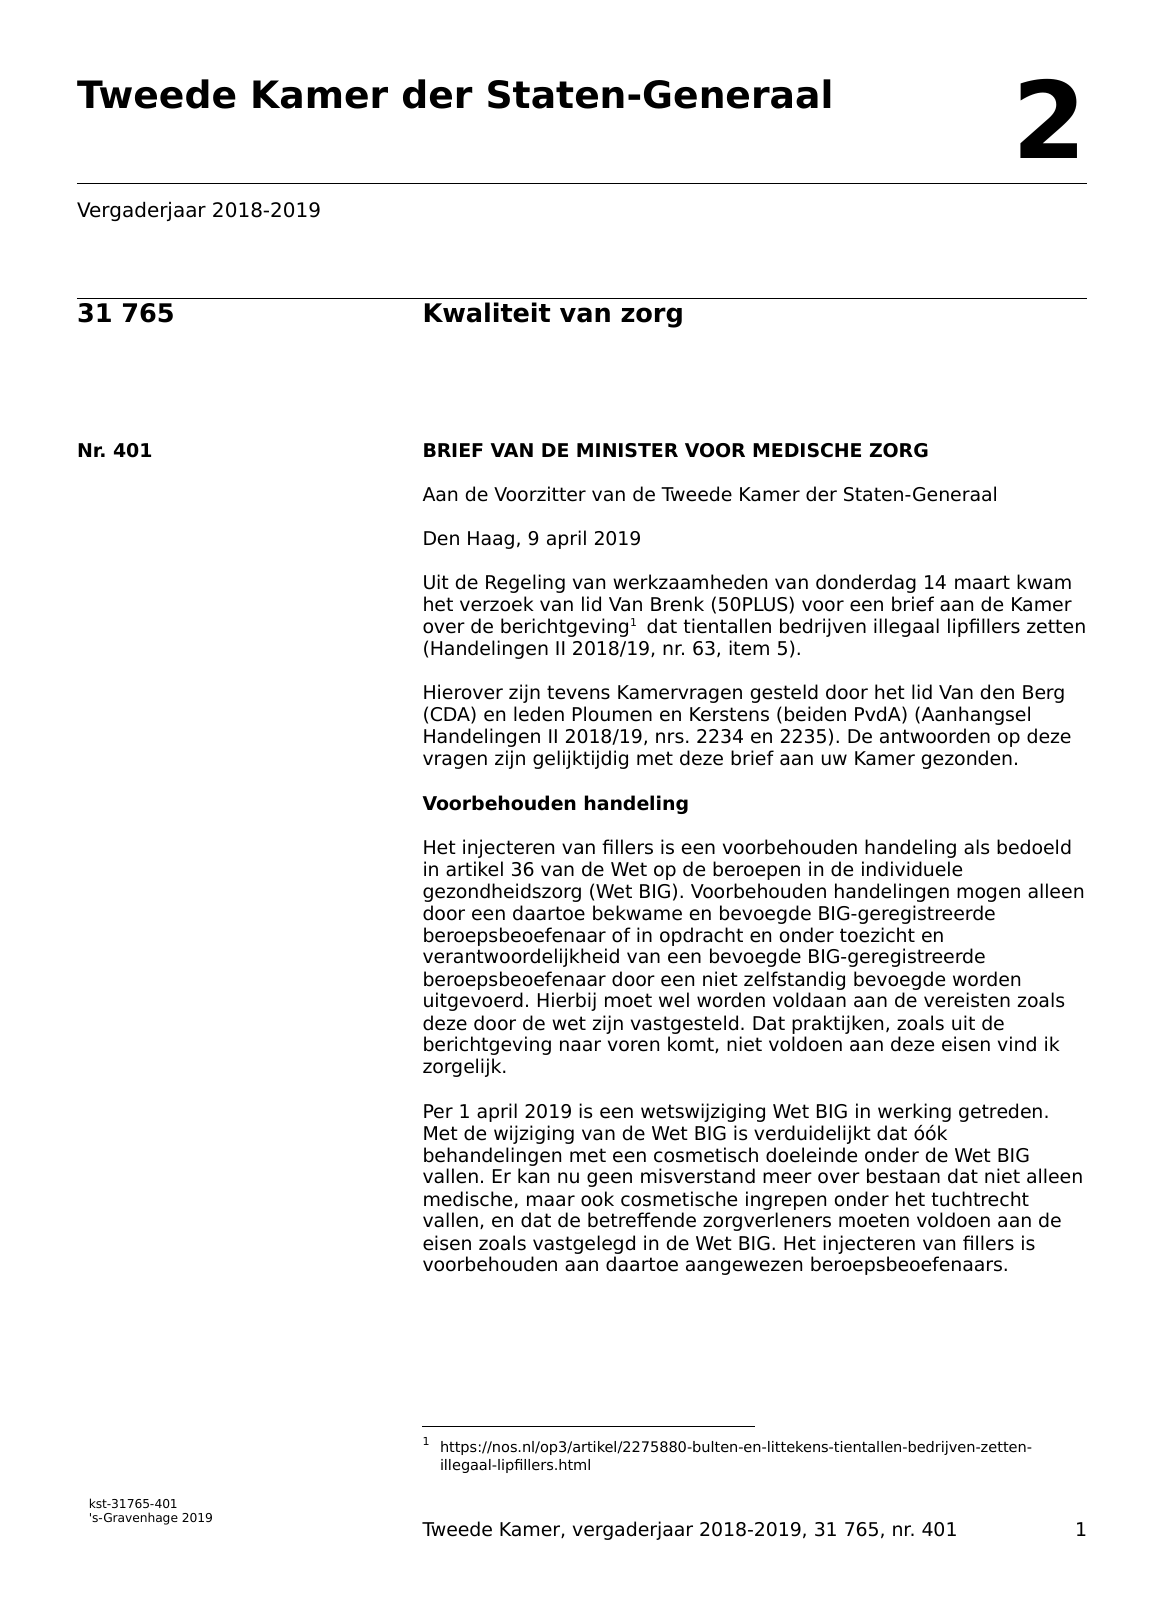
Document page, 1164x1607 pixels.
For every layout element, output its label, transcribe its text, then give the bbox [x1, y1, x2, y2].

text https://nos.nl/op3/artikel/2275880-bulten-en-littekens-tientallen-bedrijven-zetten-illegaal-lipfillers.html [422, 1435, 1087, 1474]
text Uit de Regeling van werkzaamheden van donderdag 14 maart kwam het verzoek van lid Van Brenk (50PLUS) voor een brief aan de Kamer over de berichtgeving dat tientallen bedrijven illegaal lipfillers zetten (Handelingen II 2018/19, nr. 63, item 5). [422, 572, 1087, 660]
subtitle Voorbehouden handeling [422, 792, 1087, 814]
subtitle Nr. 401 BRIEF VAN DE MINISTER VOOR MEDISCHE ZORG [77, 440, 1087, 462]
text Per 1 april 2019 is een wetswijziging Wet BIG in werking getreden. Met de wijziging van de Wet BIG is verduidelijkt dat óók behandelingen met een cosmetisch doeleinde onder de Wet BIG vallen. Er kan nu geen misverstand meer over bestaan dat niet alleen medische, maar ook cosmetische ingrepen onder het tuchtrecht vallen, en dat de betreffende zorgverleners moeten voldoen aan de eisen zoals vastgelegd in de Wet BIG. Het injecteren van fillers is voorbehouden aan daartoe aangewezen beroepsbeoefenaars. [422, 1101, 1087, 1276]
table_cell Vergaderjaar 2018-2019 [77, 184, 1087, 298]
table_header 2 [886, 59, 1087, 183]
subtitle 31 765 Kwaliteit van zorg [77, 299, 1087, 329]
text Het injecteren van fillers is een voorbehouden handeling als bedoeld in artikel 36 van de Wet op de beroepen in de individuele gezondheidszorg (Wet BIG). Voorbehouden handelingen mogen alleen door een daartoe bekwame en bevoegde BIG-geregistreerde beroepsbeoefenaar of in opdracht en onder toezicht en verantwoordelijkheid van een bevoegde BIG-geregistreerde beroepsbeoefenaar door een niet zelfstandig bevoegde worden uitgevoerd. Hierbij moet wel worden voldaan aan de vereisten zoals deze door de wet zijn vastgesteld. Dat praktijken, zoals uit de berichtgeving naar voren komt, niet voldoen aan deze eisen vind ik zorgelijk. [422, 837, 1087, 1078]
text kst-31765-401 [88, 1497, 323, 1511]
text Aan de Voorzitter van de Tweede Kamer der Staten-Generaal [422, 484, 1087, 506]
text 's-Gravenhage 2019 [88, 1511, 323, 1525]
text Den Haag, 9 april 2019 [422, 528, 1087, 550]
text Hierover zijn tevens Kamervragen gesteld door het lid Van den Berg (CDA) en leden Ploumen en Kerstens (beiden PvdA) (Aanhangsel Handelingen II 2018/19, nrs. 2234 en 2235). De antwoorden op deze vragen zijn gelijktijdig met deze brief aan uw Kamer gezonden. [422, 682, 1087, 770]
table_header Tweede Kamer der Staten-Generaal [77, 59, 886, 183]
